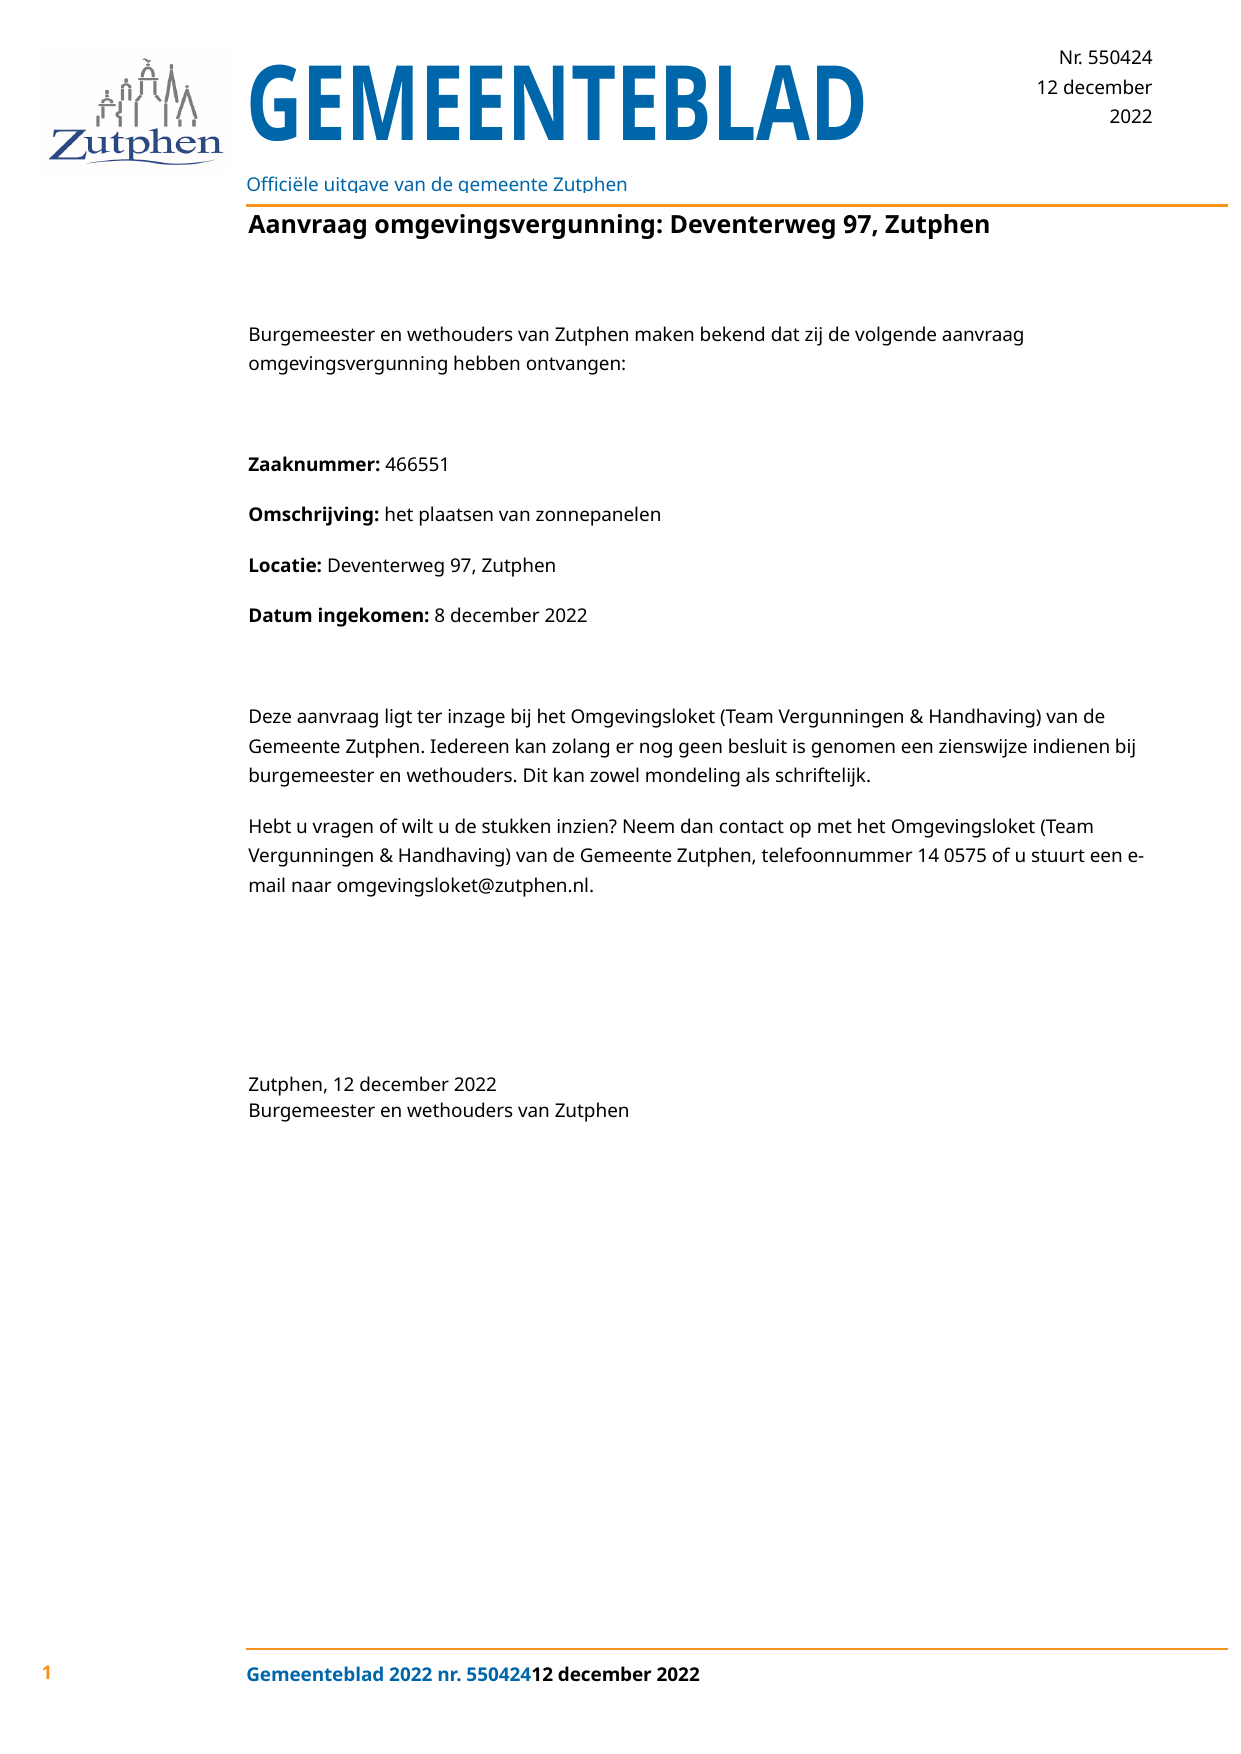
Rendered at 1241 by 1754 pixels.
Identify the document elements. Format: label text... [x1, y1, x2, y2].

picture [41, 47, 231, 172]
text Zaaknummer: 466551 [248, 451, 1152, 477]
text Zutphen, 12 december 2022 [248, 1071, 1152, 1097]
text Locatie: Deventerweg 97, Zutphen [248, 552, 1152, 578]
text Deze aanvraag ligt ter inzage bij het Omgevingsloket (Team Vergunningen & Handhaving) van de Gemeente Zutphen. Iedereen kan zolang er nog geen besluit is genomen een zienswijze indienen bij burgemeester en wethouders. Dit kan zowel mondeling als schriftelijk. [248, 703, 1152, 788]
text Burgemeester en wethouders van Zutphen [248, 1097, 1152, 1122]
text Datum ingekomen: 8 december 2022 [248, 602, 1152, 628]
text Burgemeester en wethouders van Zutphen maken bekend dat zij de volgende aanvraag omgevingsvergunning hebben ontvangen: [248, 321, 1152, 376]
text Hebt u vragen of wilt u de stukken inzien? Neem dan contact op met het Omgevingsloket (Team Vergunningen & Handhaving) van de Gemeente Zutphen, telefoonnummer 14 0575 of u stuurt een e-mail naar omgevingsloket@zutphen.nl. [248, 813, 1152, 898]
text Omschrijving: het plaatsen van zonnepanelen [248, 502, 1152, 527]
text Aanvraag omgevingsvergunning: Deventerweg 97, Zutphen [248, 207, 1152, 241]
